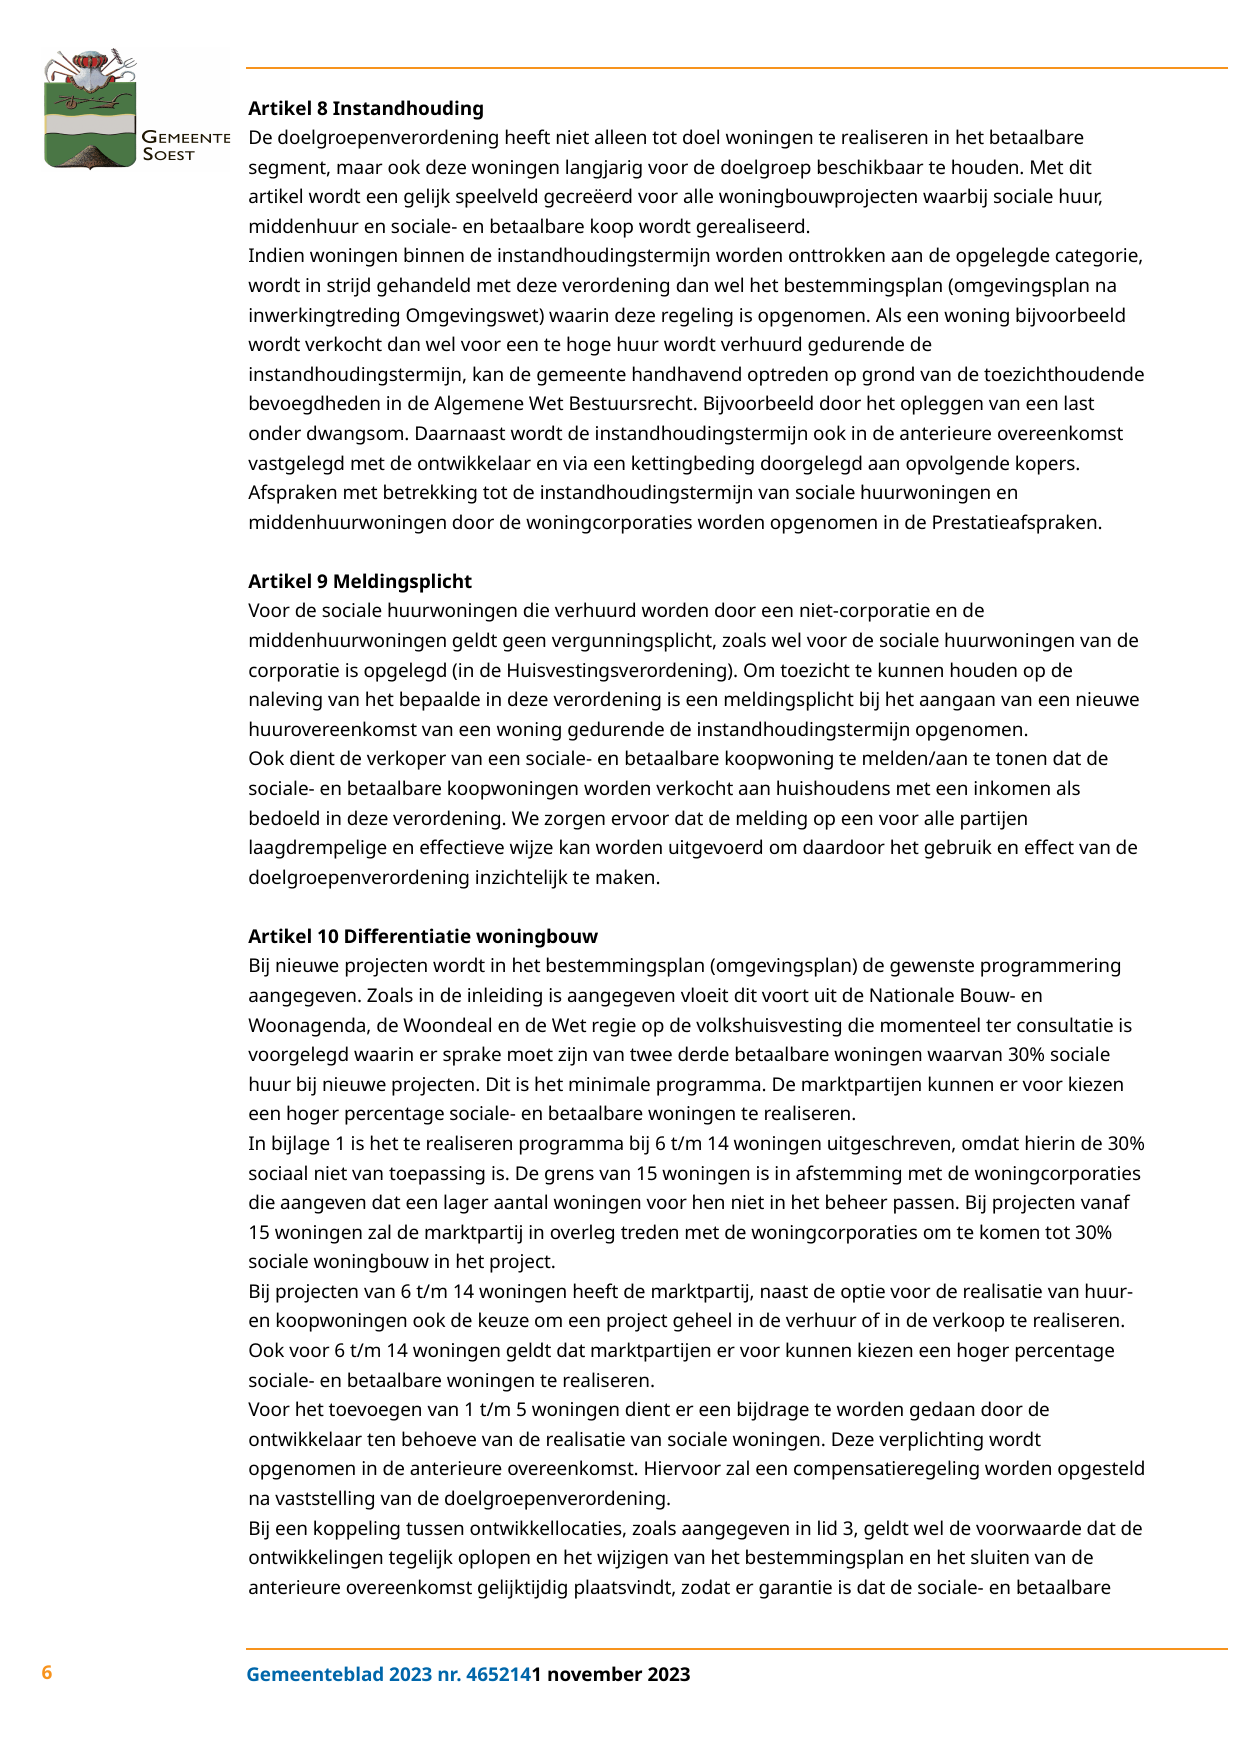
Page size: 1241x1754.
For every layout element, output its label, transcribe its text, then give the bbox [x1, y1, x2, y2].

text Voor het toevoegen van 1 t/m 5 woningen dient er een bijdrage te worden gedaan door de ontwikkelaar ten behoeve van de realisatie van sociale woningen. Deze verplichting wordt opgenomen in de anterieure overeenkomst. Hiervoor zal een compensatieregeling worden opgesteld na vaststelling van de doelgroepenverordening. [248, 1396, 1152, 1511]
text Indien woningen binnen de instandhoudingstermijn worden onttrokken aan de opgelegde categorie, wordt in strijd gehandeld met deze verordening dan wel het bestemmingsplan (omgevingsplan na inwerkingtreding Omgevingswet) waarin deze regeling is opgenomen. Als een woning bijvoorbeeld wordt verkocht dan wel voor een te hoge huur wordt verhuurd gedurende de instandhoudingstermijn, kan de gemeente handhavend optreden op grond van de toezichthoudende bevoegdheden in de Algemene Wet Bestuursrecht. Bijvoorbeeld door het opleggen van een last onder dwangsom. Daarnaast wordt de instandhoudingstermijn ook in de anterieure overeenkomst vastgelegd met de ontwikkelaar en via een kettingbeding doorgelegd aan opvolgende kopers. [248, 243, 1152, 476]
text Artikel 9 Meldingsplicht [248, 568, 1152, 594]
text Voor de sociale huurwoningen die verhuurd worden door een niet-corporatie en de middenhuurwoningen geldt geen vergunningsplicht, zoals wel voor de sociale huurwoningen van de corporatie is opgelegd (in de Huisvestingsverordening). Om toezicht te kunnen houden op de naleving van het bepaalde in deze verordening is een meldingsplicht bij het aangaan van een nieuwe huurovereenkomst van een woning gedurende de instandhoudingstermijn opgenomen. [248, 598, 1152, 742]
text De doelgroepenverordening heeft niet alleen tot doel woningen te realiseren in het betaalbare segment, maar ook deze woningen langjarig voor de doelgroep beschikbaar te houden. Met dit artikel wordt een gelijk speelveld gecreëerd voor alle woningbouwprojecten waarbij sociale huur, middenhuur en sociale- en betaalbare koop wordt gerealiseerd. [248, 124, 1152, 239]
text Artikel 8 Instandhouding [248, 95, 1152, 121]
text Ook dient de verkoper van een sociale- en betaalbare koopwoning te melden/aan te tonen dat de sociale- en betaalbare koopwoningen worden verkocht aan huishoudens met een inkomen als bedoeld in deze verordening. We zorgen ervoor dat de melding op een voor alle partijen laagdrempelige en effectieve wijze kan worden uitgevoerd om daardoor het gebruik en effect van de doelgroepenverordening inzichtelijk te maken. [248, 746, 1152, 890]
text In bijlage 1 is het te realiseren programma bij 6 t/m 14 woningen uitgeschreven, omdat hierin de 30% sociaal niet van toepassing is. De grens van 15 woningen is in afstemming met de woningcorporaties die aangeven dat een lager aantal woningen voor hen niet in het beheer passen. Bij projecten vanaf 15 woningen zal de marktpartij in overleg treden met de woningcorporaties om te komen tot 30% sociale woningbouw in het project. [248, 1130, 1152, 1274]
text Bij een koppeling tussen ontwikkellocaties, zoals aangegeven in lid 3, geldt wel de voorwaarde dat de ontwikkelingen tegelijk oplopen en het wijzigen van het bestemmingsplan en het sluiten van de anterieure overeenkomst gelijktijdig plaatsvindt, zodat er garantie is dat de sociale- en betaalbare [248, 1515, 1152, 1600]
text Afspraken met betrekking tot de instandhoudingstermijn van sociale huurwoningen en middenhuurwoningen door de woningcorporaties worden opgenomen in de Prestatieafspraken. [248, 479, 1152, 535]
text Artikel 10 Differentiatie woningbouw [248, 923, 1152, 949]
picture [41, 47, 231, 172]
text Bij projecten van 6 t/m 14 woningen heeft de marktpartij, naast de optie voor de realisatie van huur- en koopwoningen ook de keuze om een project geheel in de verhuur of in de verkoop te realiseren. Ook voor 6 t/m 14 woningen geldt dat marktpartijen er voor kunnen kiezen een hoger percentage sociale- en betaalbare woningen te realiseren. [248, 1278, 1152, 1393]
text Bij nieuwe projecten wordt in het bestemmingsplan (omgevingsplan) de gewenste programmering aangegeven. Zoals in de inleiding is aangegeven vloeit dit voort uit de Nationale Bouw- en Woonagenda, de Woondeal en de Wet regie op de volkshuisvesting die momenteel ter consultatie is voorgelegd waarin er sprake moet zijn van twee derde betaalbare woningen waarvan 30% sociale huur bij nieuwe projecten. Dit is het minimale programma. De marktpartijen kunnen er voor kiezen een hoger percentage sociale- en betaalbare woningen te realiseren. [248, 953, 1152, 1126]
